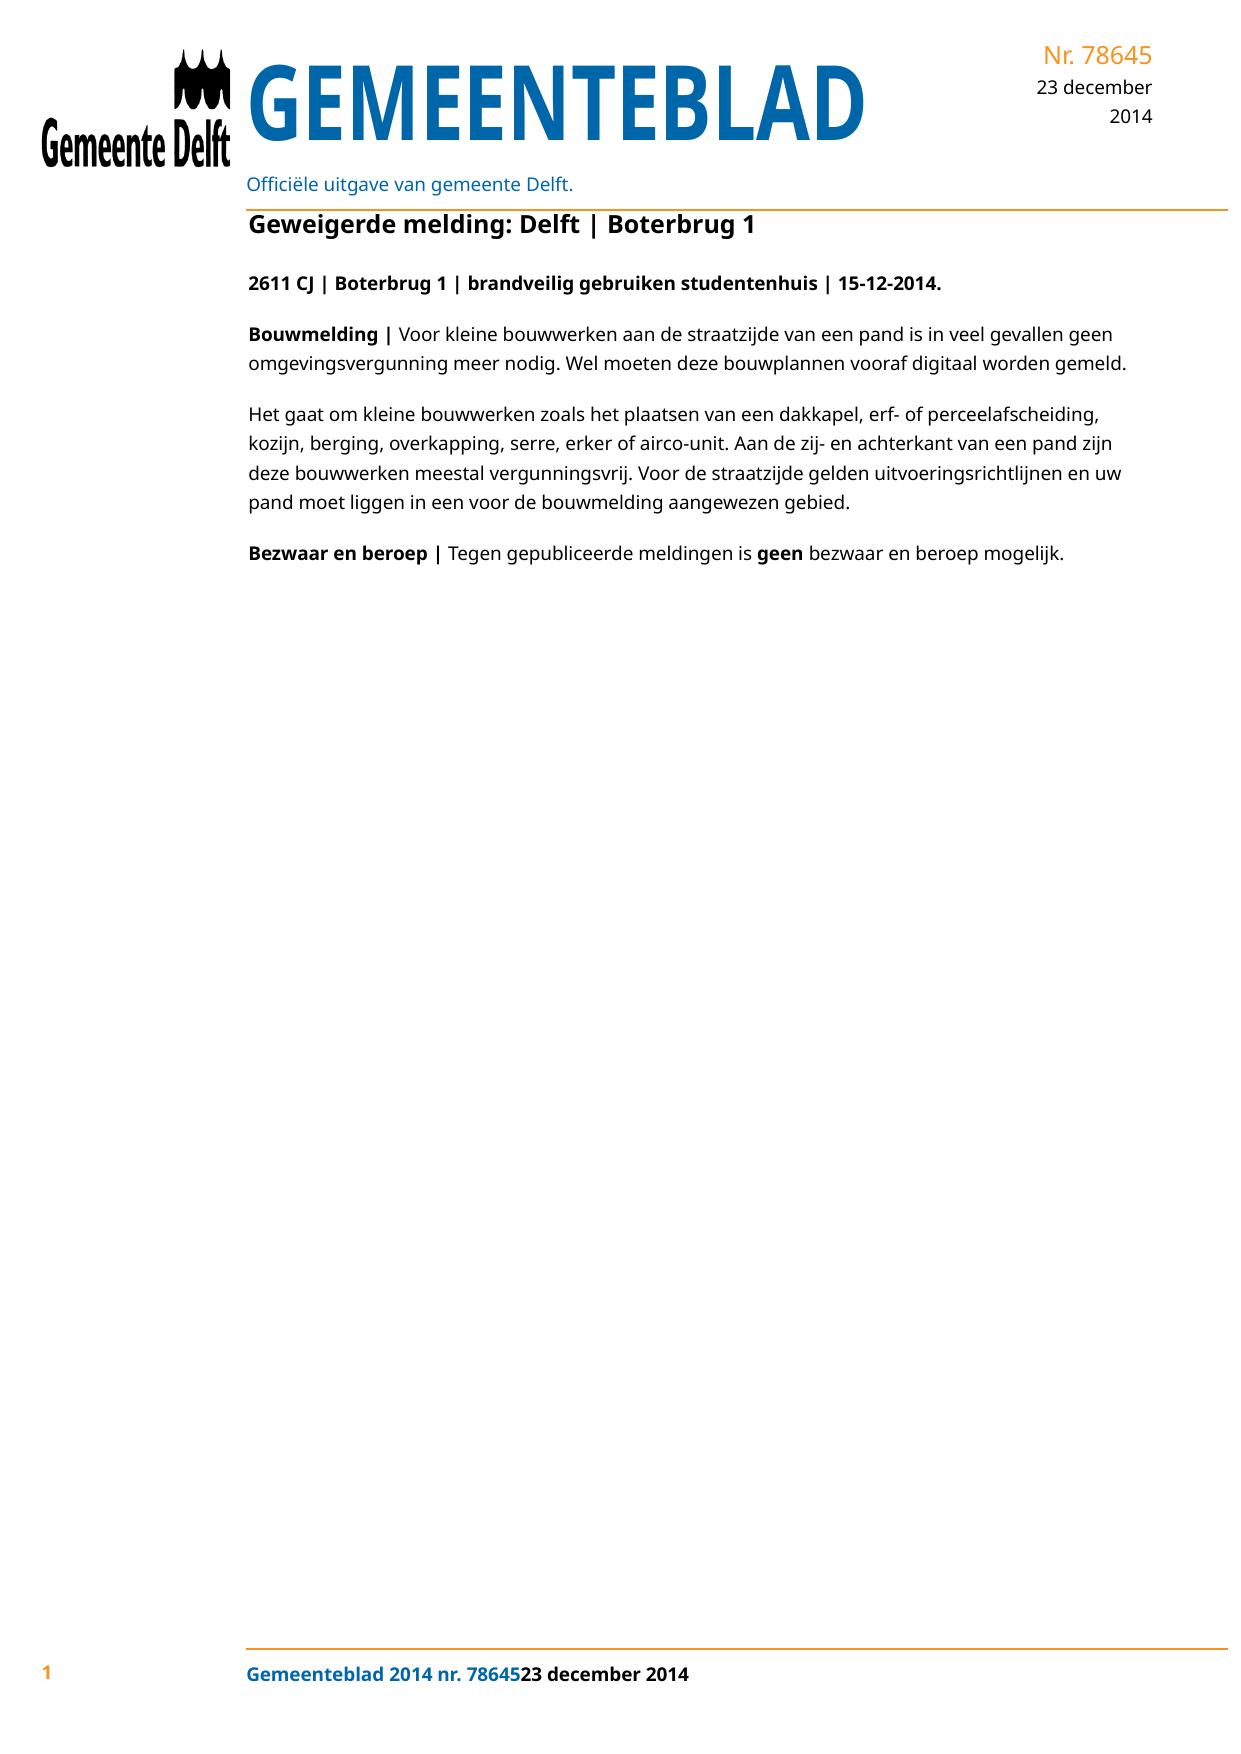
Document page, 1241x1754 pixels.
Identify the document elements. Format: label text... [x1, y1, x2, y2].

text 2611 CJ | Boterbrug 1 | brandveilig gebruiken studentenhuis | 15-12-2014. [248, 270, 1152, 296]
text Bouwmelding | Voor kleine bouwwerken aan de straatzijde van een pand is in veel gevallen geen omgevingsvergunning meer nodig. Wel moeten deze bouwplannen vooraf digitaal worden gemeld. [248, 321, 1152, 376]
text Bezwaar en beroep | Tegen gepubliceerde meldingen is geen bezwaar en beroep mogelijk. [248, 540, 1152, 566]
text Geweigerde melding: Delft | Boterbrug 1 [248, 211, 1152, 241]
text Het gaat om kleine bouwwerken zoals het plaatsen van een dakkapel, erf- of perceelafscheiding, kozijn, berging, overkapping, serre, erker of airco-unit. Aan de zij- en achterkant van een pand zijn deze bouwwerken meestal vergunningsvrij. Voor de straatzijde gelden uitvoeringsrichtlijnen en uw pand moet liggen in een voor de bouwmelding aangewezen gebied. [248, 401, 1152, 515]
picture [41, 47, 231, 172]
